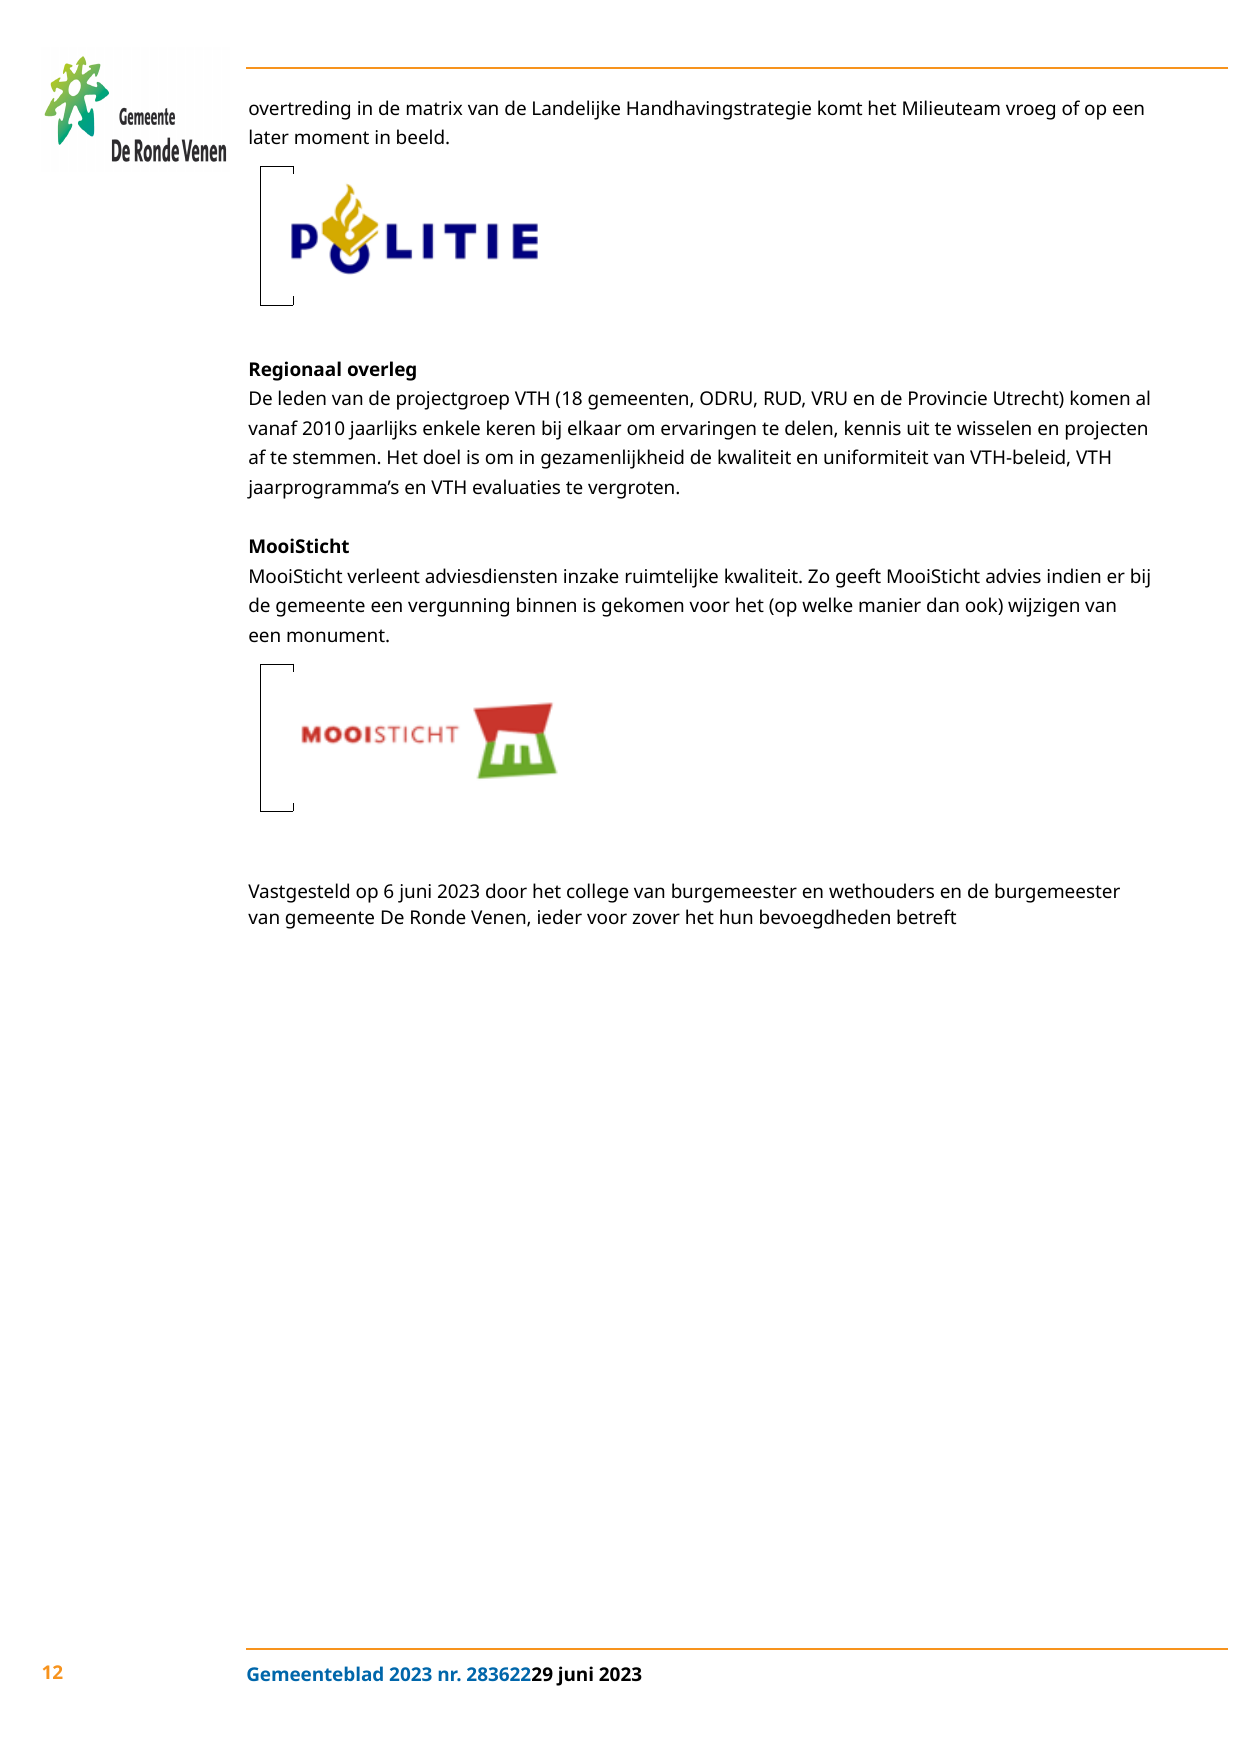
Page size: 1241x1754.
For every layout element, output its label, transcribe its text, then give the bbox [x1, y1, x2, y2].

text MooiSticht [248, 533, 1152, 559]
text overtreding in de matrix van de Landelijke Handhavingstrategie komt het Milieuteam vroeg of op een later moment in beeld. [248, 95, 1152, 150]
text De leden van de projectgroep VTH (18 gemeenten, ODRU, RUD, VRU en de Provincie Utrecht) komen al vanaf 2010 jaarlijks enkele keren bij elkaar om ervaringen te delen, kennis uit te wisselen en projecten af te stemmen. Het doel is om in gezamenlijkheid de kwaliteit en uniformiteit van VTH-beleid, VTH jaarprogramma’s en VTH evaluaties te vergroten. [248, 385, 1152, 500]
picture [268, 174, 564, 296]
text Vastgesteld op 6 juni 2023 door het college van burgemeester en wethouders en de burgemeester van gemeente De Ronde Venen, ieder voor zover het hun bevoegdheden betreft [248, 878, 1152, 930]
text MooiSticht verleent adviesdiensten inzake ruimtelijke kwaliteit. Zo geeft MooiSticht advies indien er bij de gemeente een vergunning binnen is gekomen voor het (op welke manier dan ook) wijzigen van een monument. [248, 563, 1152, 648]
text Regionaal overleg [248, 356, 1152, 381]
picture [41, 47, 231, 172]
picture [268, 672, 623, 803]
